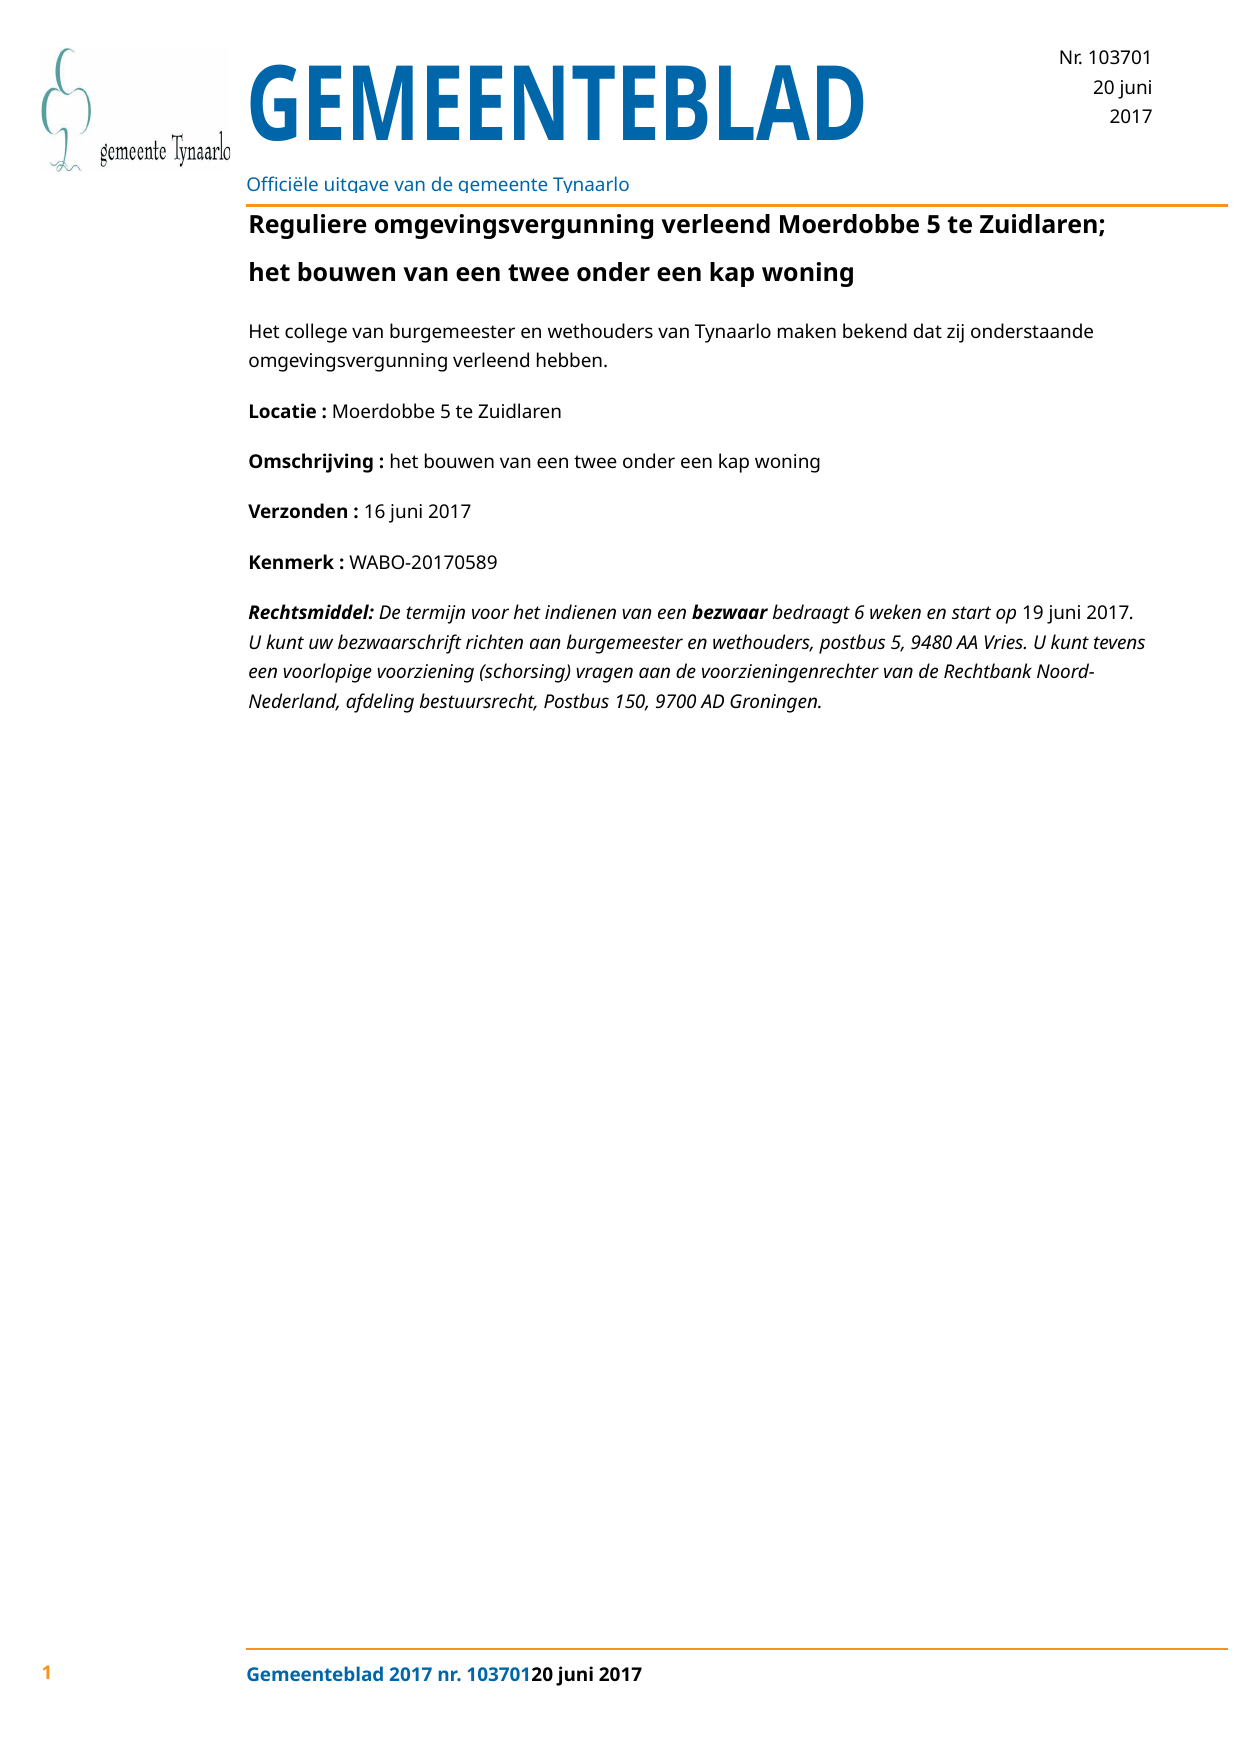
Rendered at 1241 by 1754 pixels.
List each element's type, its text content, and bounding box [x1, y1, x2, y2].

text Het college van burgemeester en wethouders van Tynaarlo maken bekend dat zij onderstaande omgevingsvergunning verleend hebben. [248, 318, 1152, 373]
text Reguliere omgevingsvergunning verleend Moerdobbe 5 te Zuidlaren; het bouwen van een twee onder een kap woning [248, 207, 1152, 288]
text Rechtsmiddel: De termijn voor het indienen van een bezwaar bedraagt 6 weken en start op 19 juni 2017. U kunt uw bezwaarschrift richten aan burgemeester en wethouders, postbus 5, 9480 AA Vries. U kunt tevens een voorlopige voorziening (schorsing) vragen aan de voorzieningenrechter van de Rechtbank Noord-Nederland, afdeling bestuursrecht, Postbus 150, 9700 AD Groningen. [248, 599, 1152, 714]
text Verzonden : 16 juni 2017 [248, 499, 1152, 524]
text Locatie : Moerdobbe 5 te Zuidlaren [248, 398, 1152, 424]
text Omschrijving : het bouwen van een twee onder een kap woning [248, 448, 1152, 474]
picture [41, 47, 231, 172]
text Kenmerk : WABO-20170589 [248, 549, 1152, 575]
